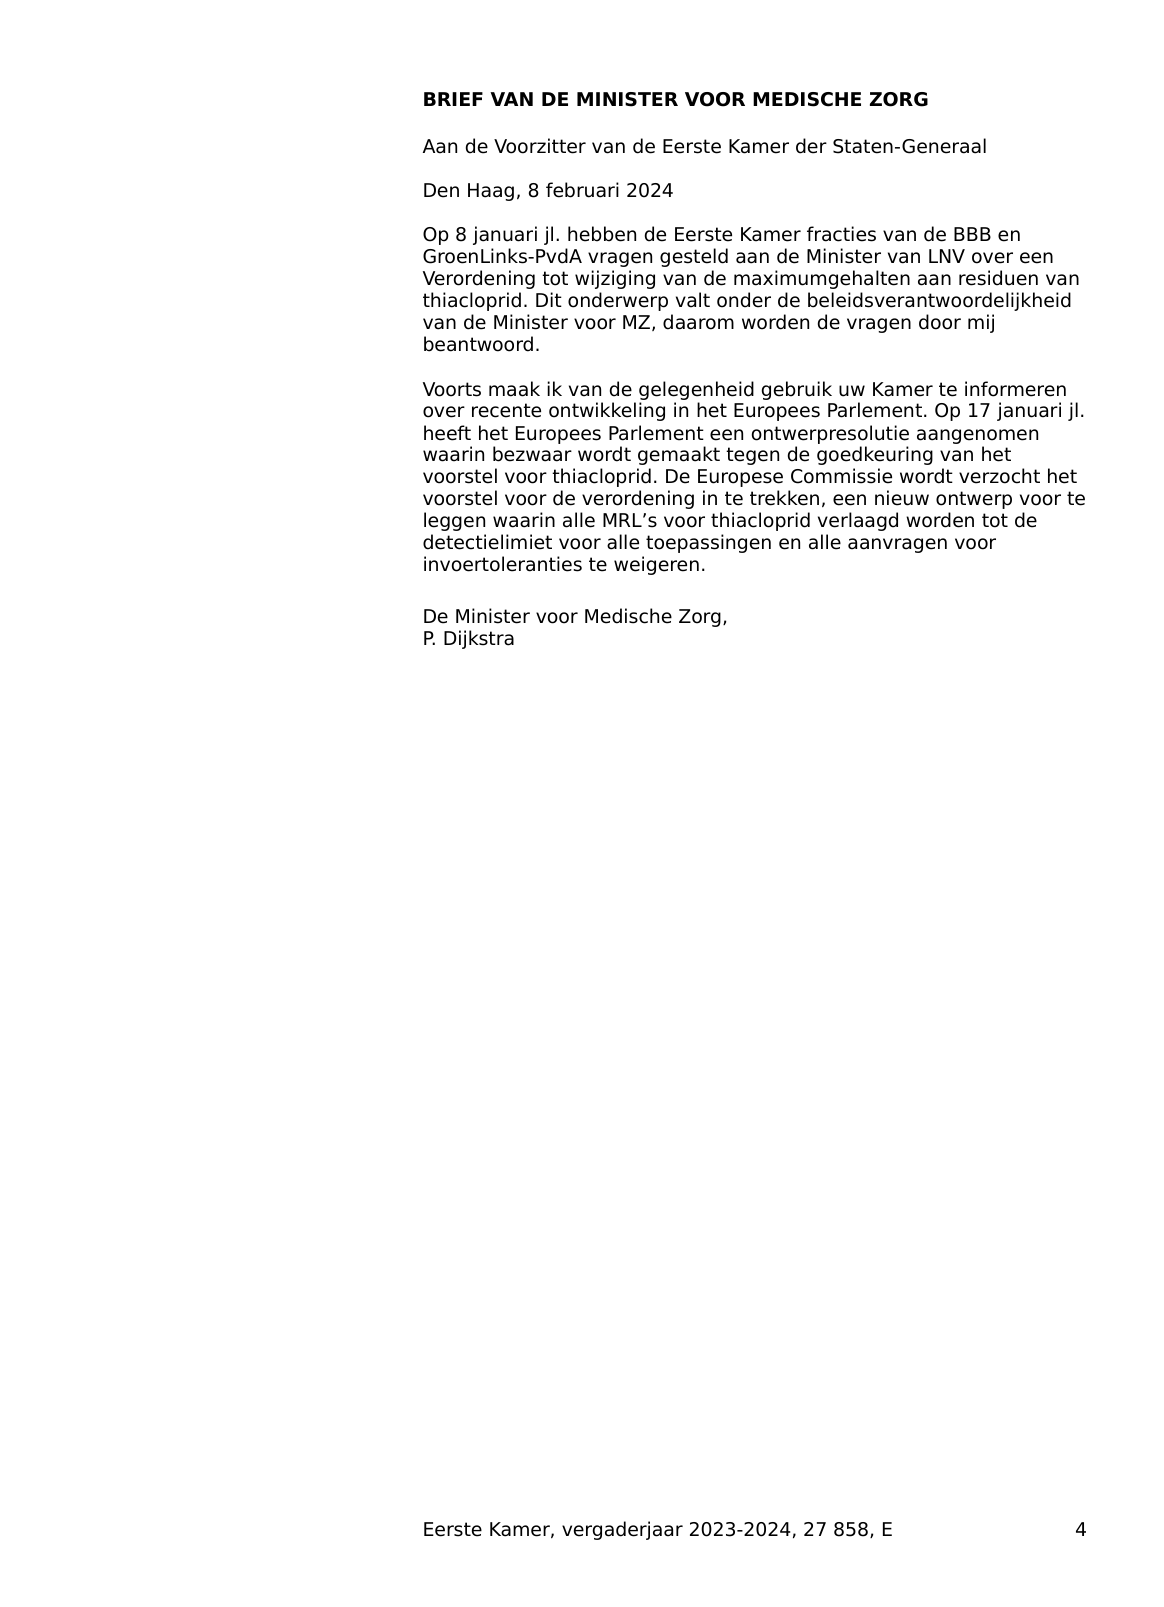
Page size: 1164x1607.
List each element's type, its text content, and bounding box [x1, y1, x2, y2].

text Voorts maak ik van de gelegenheid gebruik uw Kamer te informeren over recente ontwikkeling in het Europees Parlement. Op 17 januari jl. heeft het Europees Parlement een ontwerpresolutie aangenomen waarin bezwaar wordt gemaakt tegen de goedkeuring van het voorstel voor thiacloprid. De Europese Commissie wordt verzocht het voorstel voor de verordening in te trekken, een nieuw ontwerp voor te leggen waarin alle MRL’s voor thiacloprid verlaagd worden tot de detectielimiet voor alle toepassingen en alle aanvragen voor invoertoleranties te weigeren. [422, 378, 1087, 576]
text De Minister voor Medische Zorg, P. Dijkstra [422, 606, 1087, 650]
text Aan de Voorzitter van de Eerste Kamer der Staten-Generaal [422, 136, 1087, 158]
text Op 8 januari jl. hebben de Eerste Kamer fracties van de BBB en GroenLinks-PvdA vragen gesteld aan de Minister van LNV over een Verordening tot wijziging van de maximumgehalten aan residuen van thiacloprid. Dit onderwerp valt onder de beleidsverantwoordelijkheid van de Minister voor MZ, daarom worden de vragen door mij beantwoord. [422, 224, 1087, 356]
subtitle BRIEF VAN DE MINISTER VOOR MEDISCHE ZORG [422, 89, 1087, 111]
text Den Haag, 8 februari 2024 [422, 180, 1087, 202]
